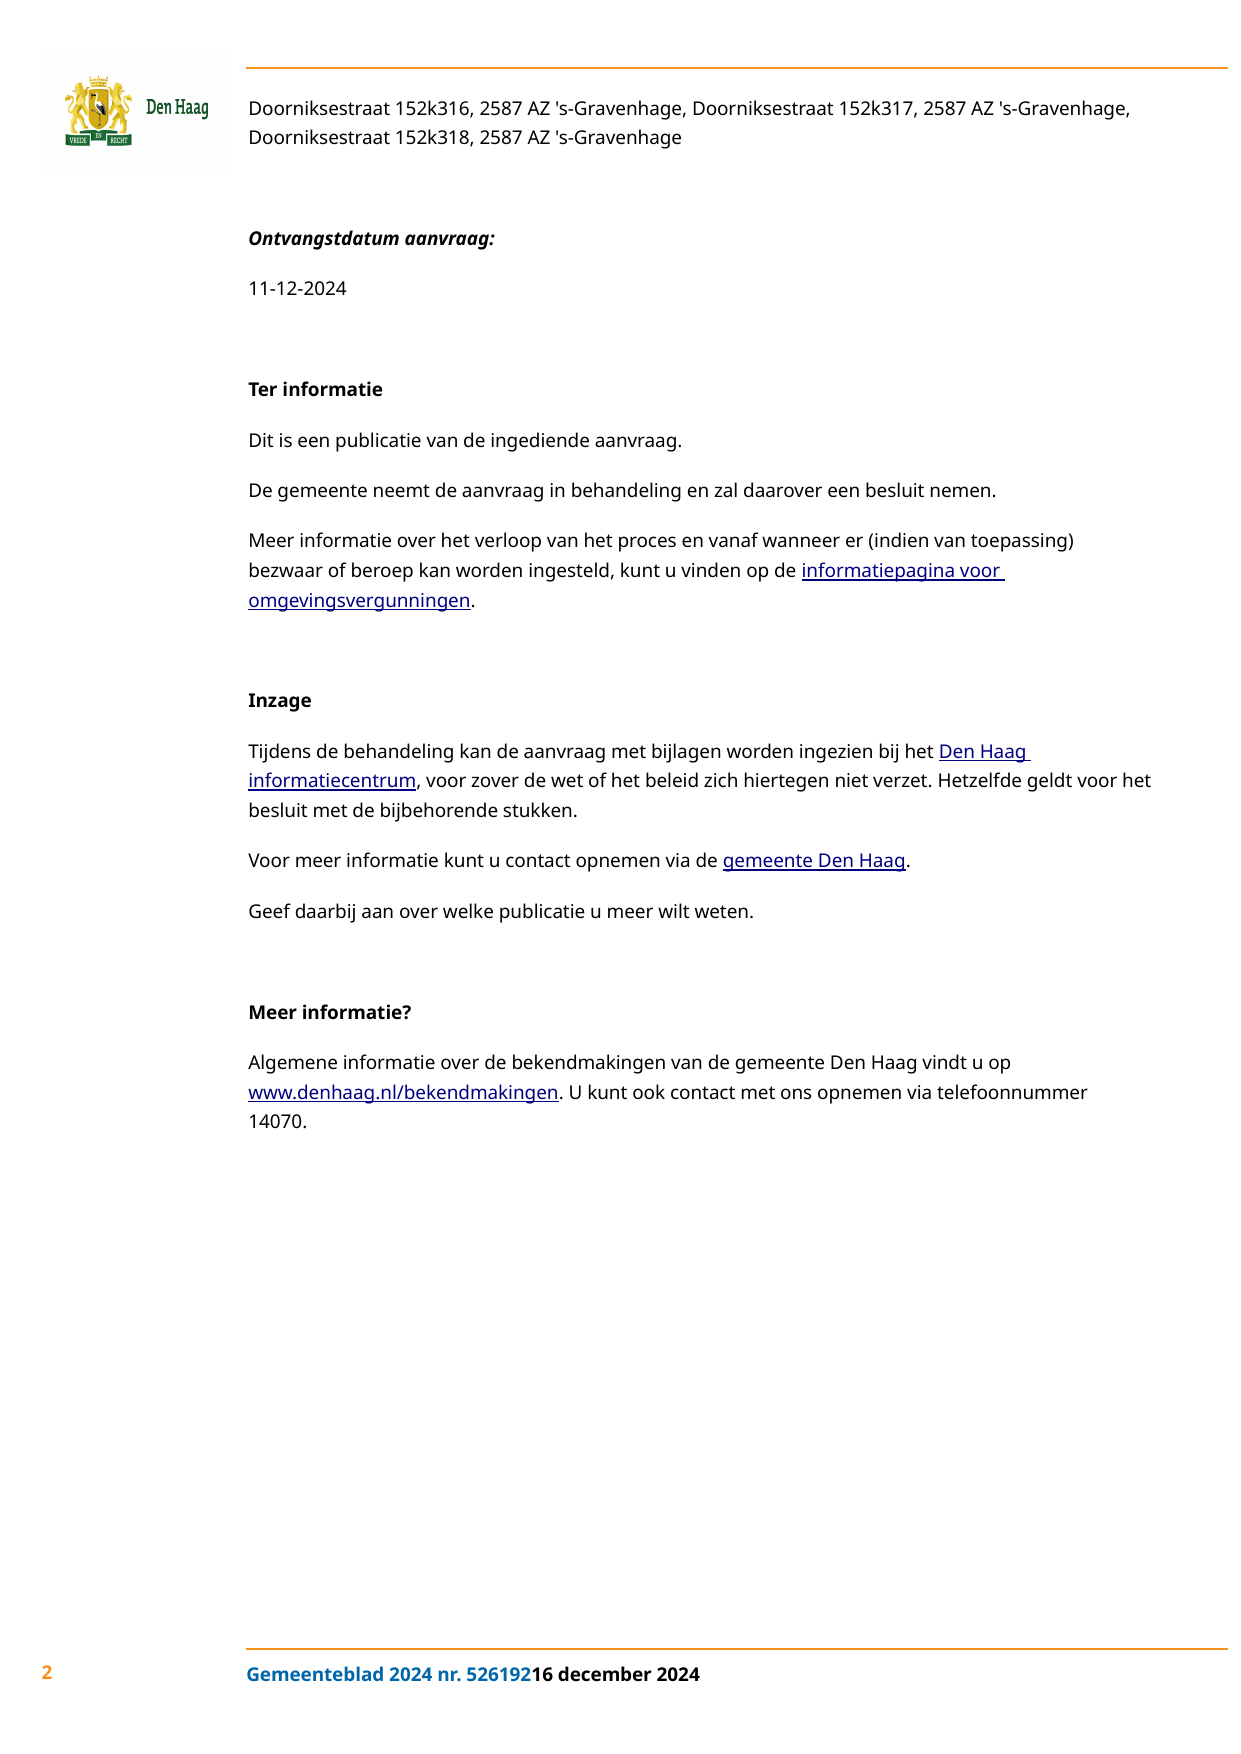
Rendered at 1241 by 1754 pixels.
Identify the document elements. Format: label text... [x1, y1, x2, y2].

text Inzage [248, 688, 1152, 713]
picture [41, 47, 231, 172]
text Voor meer informatie kunt u contact opnemen via de gemeente Den Haag. [248, 848, 1152, 873]
text Doorniksestraat 152k316, 2587 AZ 's-Gravenhage, Doorniksestraat 152k317, 2587 AZ 's-Gravenhage, Doorniksestraat 152k318, 2587 AZ 's-Gravenhage [248, 95, 1152, 150]
text Dit is een publicatie van de ingediende aanvraag. [248, 427, 1152, 453]
text Tijdens de behandeling kan de aanvraag met bijlagen worden ingezien bij het Den Haag informatiecentrum, voor zover de wet of het beleid zich hiertegen niet verzet. Hetzelfde geldt voor het besluit met de bijbehorende stukken. [248, 738, 1152, 823]
text Ter informatie [248, 376, 1152, 402]
text Algemene informatie over de bekendmakingen van de gemeente Den Haag vindt u op www.denhaag.nl/bekendmakingen. U kunt ook contact met ons opnemen via telefoonnummer 14070. [248, 1049, 1152, 1134]
text De gemeente neemt de aanvraag in behandeling en zal daarover een besluit nemen. [248, 477, 1152, 503]
text Meer informatie over het verloop van het proces en vanaf wanneer er (indien van toepassing) bezwaar of beroep kan worden ingesteld, kunt u vinden op de informatiepagina voor omgevingsvergunningen. [248, 528, 1152, 613]
text 11-12-2024 [248, 276, 1152, 301]
text Ontvangstdatum aanvraag: [248, 225, 1152, 251]
text Meer informatie? [248, 999, 1152, 1025]
text Geef daarbij aan over welke publicatie u meer wilt weten. [248, 898, 1152, 924]
